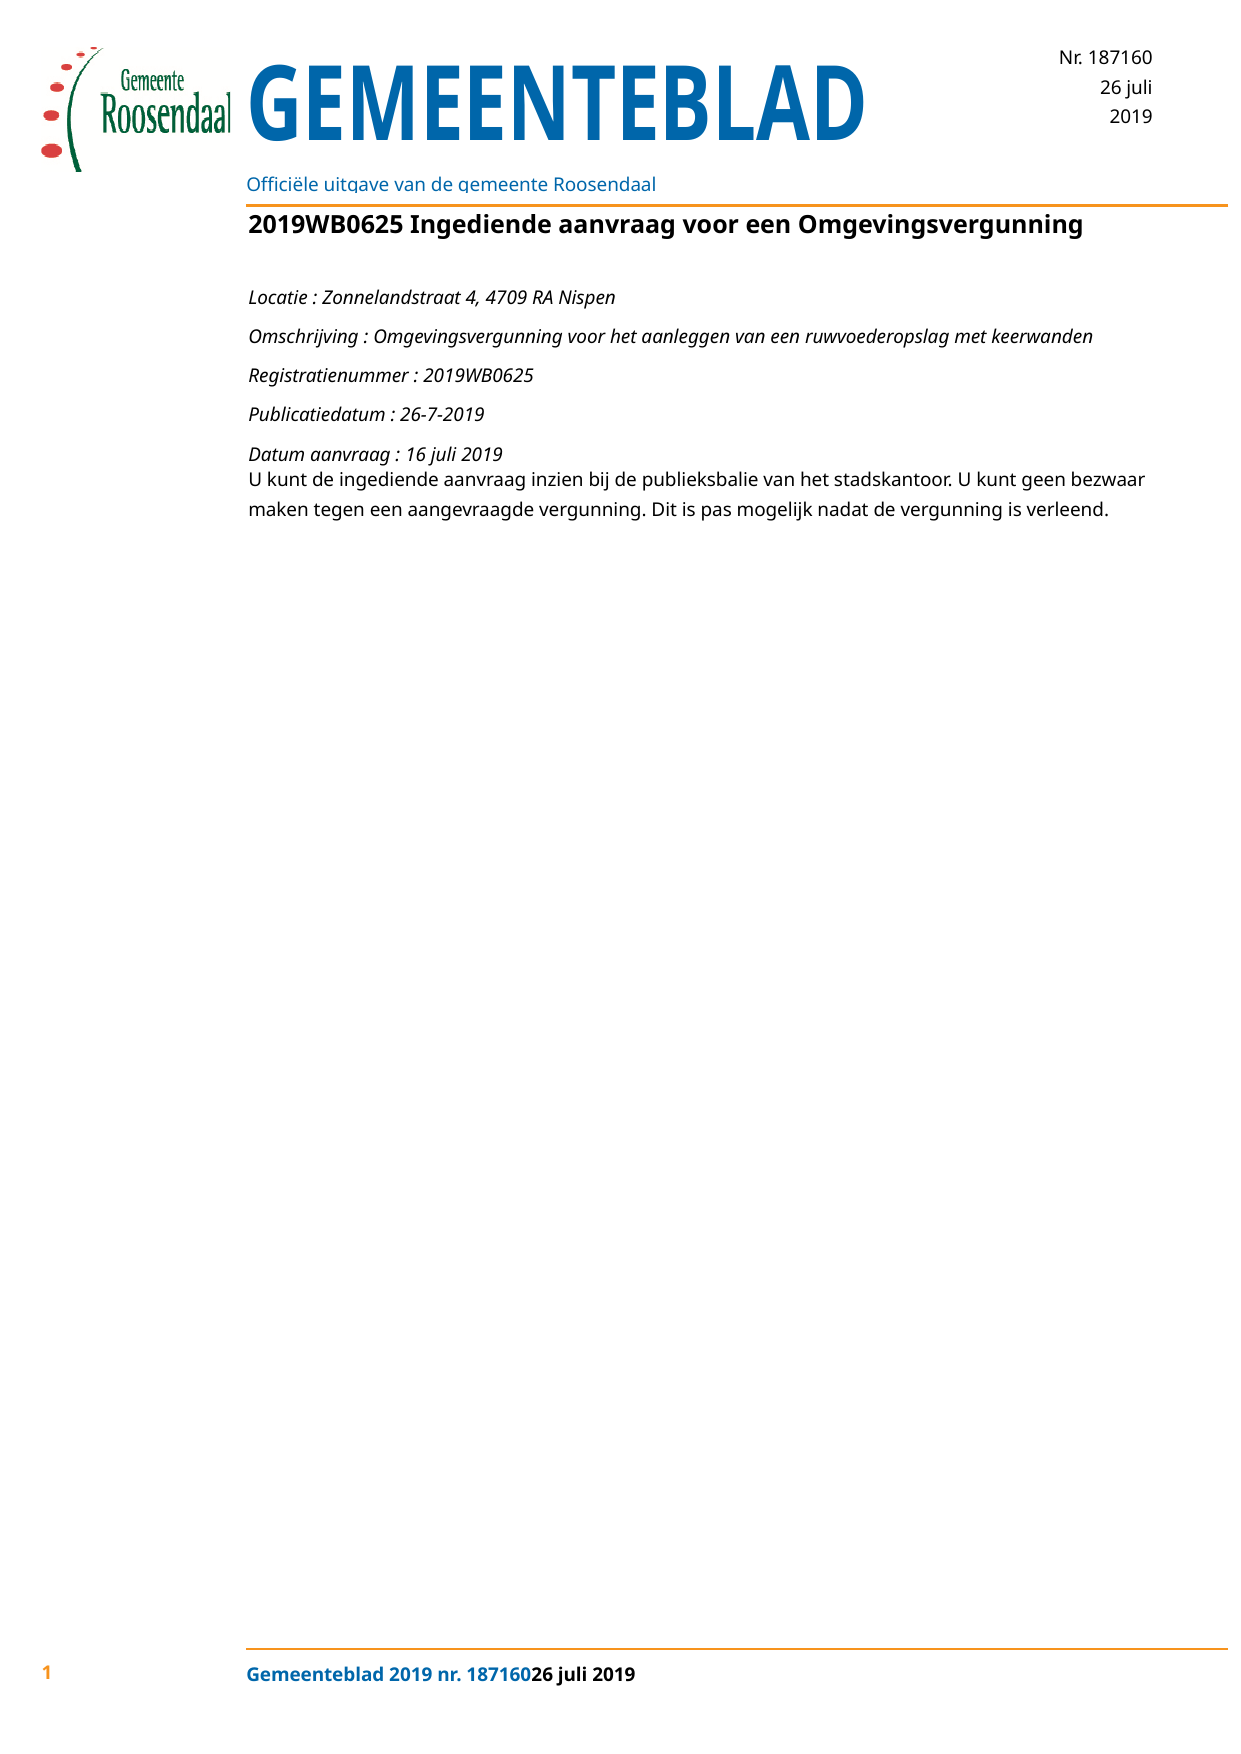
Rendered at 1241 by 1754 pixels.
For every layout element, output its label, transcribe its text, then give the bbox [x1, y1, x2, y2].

text Datum aanvraag : 16 juli 2019 [248, 441, 1152, 467]
text Registratienummer : 2019WB0625 [248, 362, 1152, 388]
text Locatie : Zonnelandstraat 4, 4709 RA Nispen [248, 284, 1152, 309]
picture [41, 47, 231, 172]
text U kunt de ingediende aanvraag inzien bij de publieksbalie van het stadskantoor. U kunt geen bezwaar maken tegen een aangevraagde vergunning. Dit is pas mogelijk nadat de vergunning is verleend. [248, 467, 1152, 522]
text Omschrijving : Omgevingsvergunning voor het aanleggen van een ruwvoederopslag met keerwanden [248, 323, 1152, 349]
text Publicatiedatum : 26-7-2019 [248, 402, 1152, 427]
text 2019WB0625 Ingediende aanvraag voor een Omgevingsvergunning [248, 207, 1152, 241]
